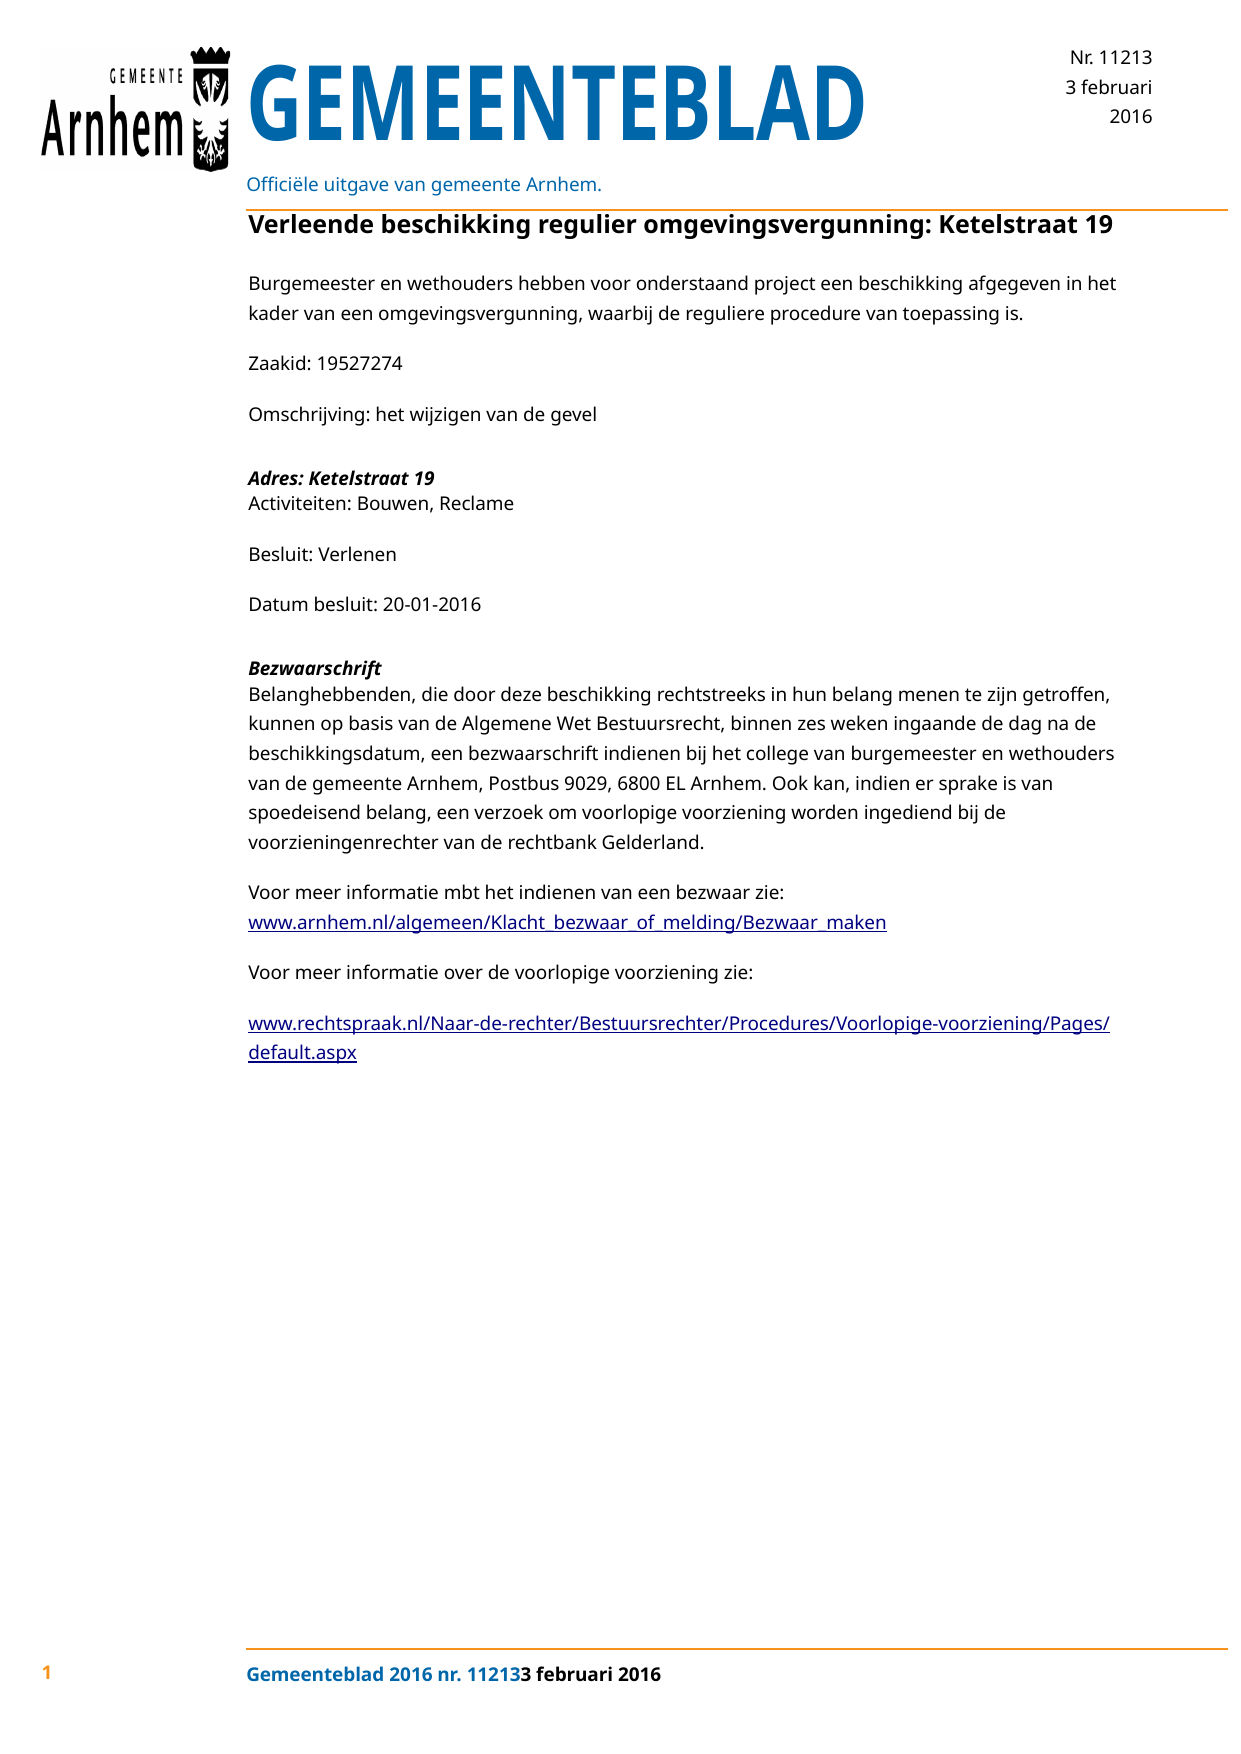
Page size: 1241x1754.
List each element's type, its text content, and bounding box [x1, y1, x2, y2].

text Voor meer informatie over de voorlopige voorziening zie: [248, 959, 1152, 985]
text Belanghebbenden, die door deze beschikking rechtstreeks in hun belang menen te zijn getroffen, kunnen op basis van de Algemene Wet Bestuursrecht, binnen zes weken ingaande de dag na de beschikkingsdatum, een bezwaarschrift indienen bij het college van burgemeester en wethouders van de gemeente Arnhem, Postbus 9029, 6800 EL Arnhem. Ook kan, indien er sprake is van spoedeisend belang, een verzoek om voorlopige voorziening worden ingediend bij de voorzieningenrechter van de rechtbank Gelderland. [248, 681, 1152, 854]
text Activiteiten: Bouwen, Reclame [248, 490, 1152, 516]
text Verleende beschikking regulier omgevingsvergunning: Ketelstraat 19 [248, 211, 1152, 241]
text Datum besluit: 20-01-2016 [248, 591, 1152, 617]
text Omschrijving: het wijzigen van de gevel [248, 401, 1152, 426]
text Besluit: Verlenen [248, 541, 1152, 567]
text Zaakid: 19527274 [248, 350, 1152, 376]
text Burgemeester en wethouders hebben voor onderstaand project een beschikking afgegeven in het kader van een omgevingsvergunning, waarbij de reguliere procedure van toepassing is. [248, 270, 1152, 326]
text Voor meer informatie mbt het indienen van een bezwaar zie: www.arnhem.nl/algemeen/Klacht_bezwaar_of_melding/Bezwaar_maken [248, 879, 1152, 934]
text Adres: Ketelstraat 19 [248, 465, 1152, 490]
picture [41, 47, 231, 172]
text www.rechtspraak.nl/Naar-de-rechter/Bestuursrechter/Procedures/Voorlopige-voorziening/Pages/default.aspx [248, 1010, 1152, 1065]
text Bezwaarschrift [248, 655, 1152, 681]
